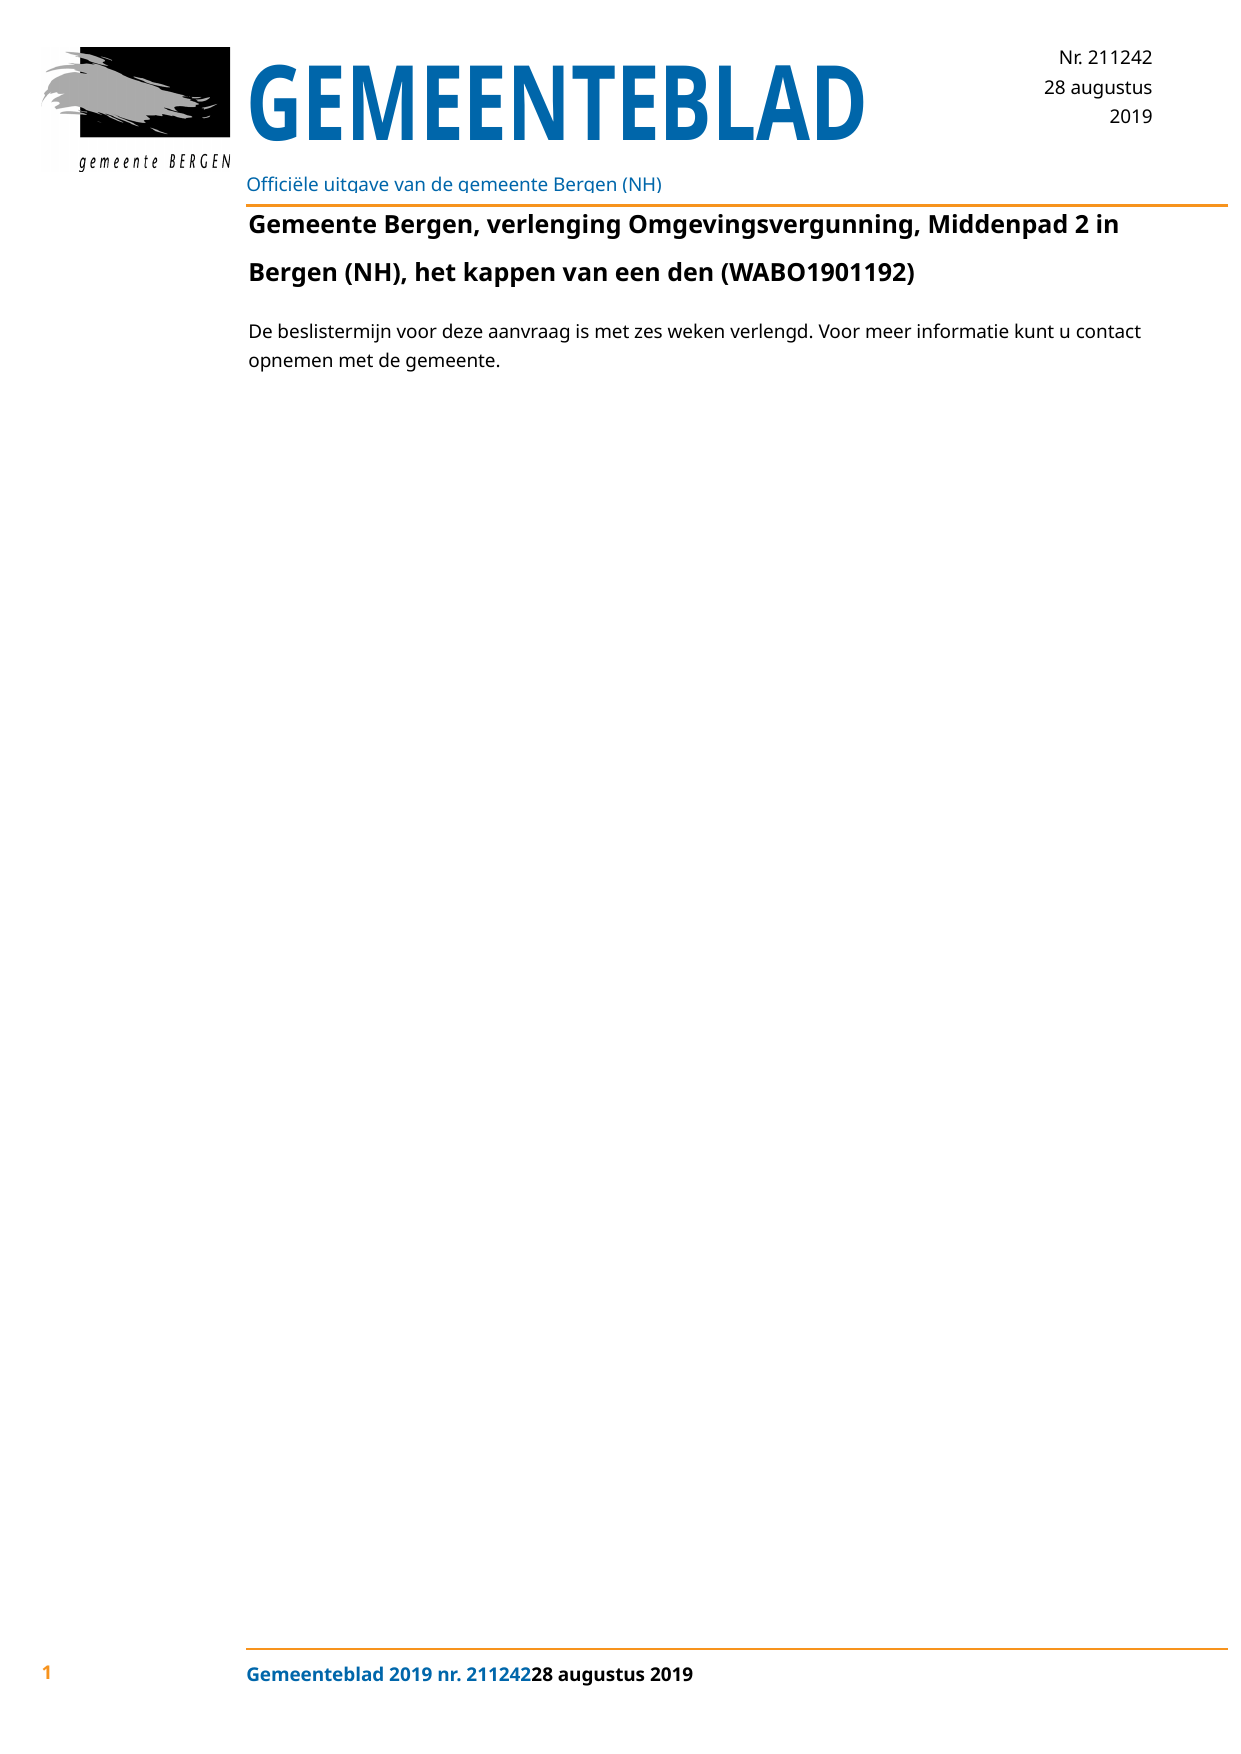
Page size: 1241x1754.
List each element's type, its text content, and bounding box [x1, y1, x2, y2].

text De beslistermijn voor deze aanvraag is met zes weken verlengd. Voor meer informatie kunt u contact opnemen met de gemeente. [248, 318, 1152, 373]
text Gemeente Bergen, verlenging Omgevingsvergunning, Middenpad 2 in Bergen (NH), het kappen van een den (WABO1901192) [248, 207, 1152, 288]
picture [41, 47, 231, 172]
